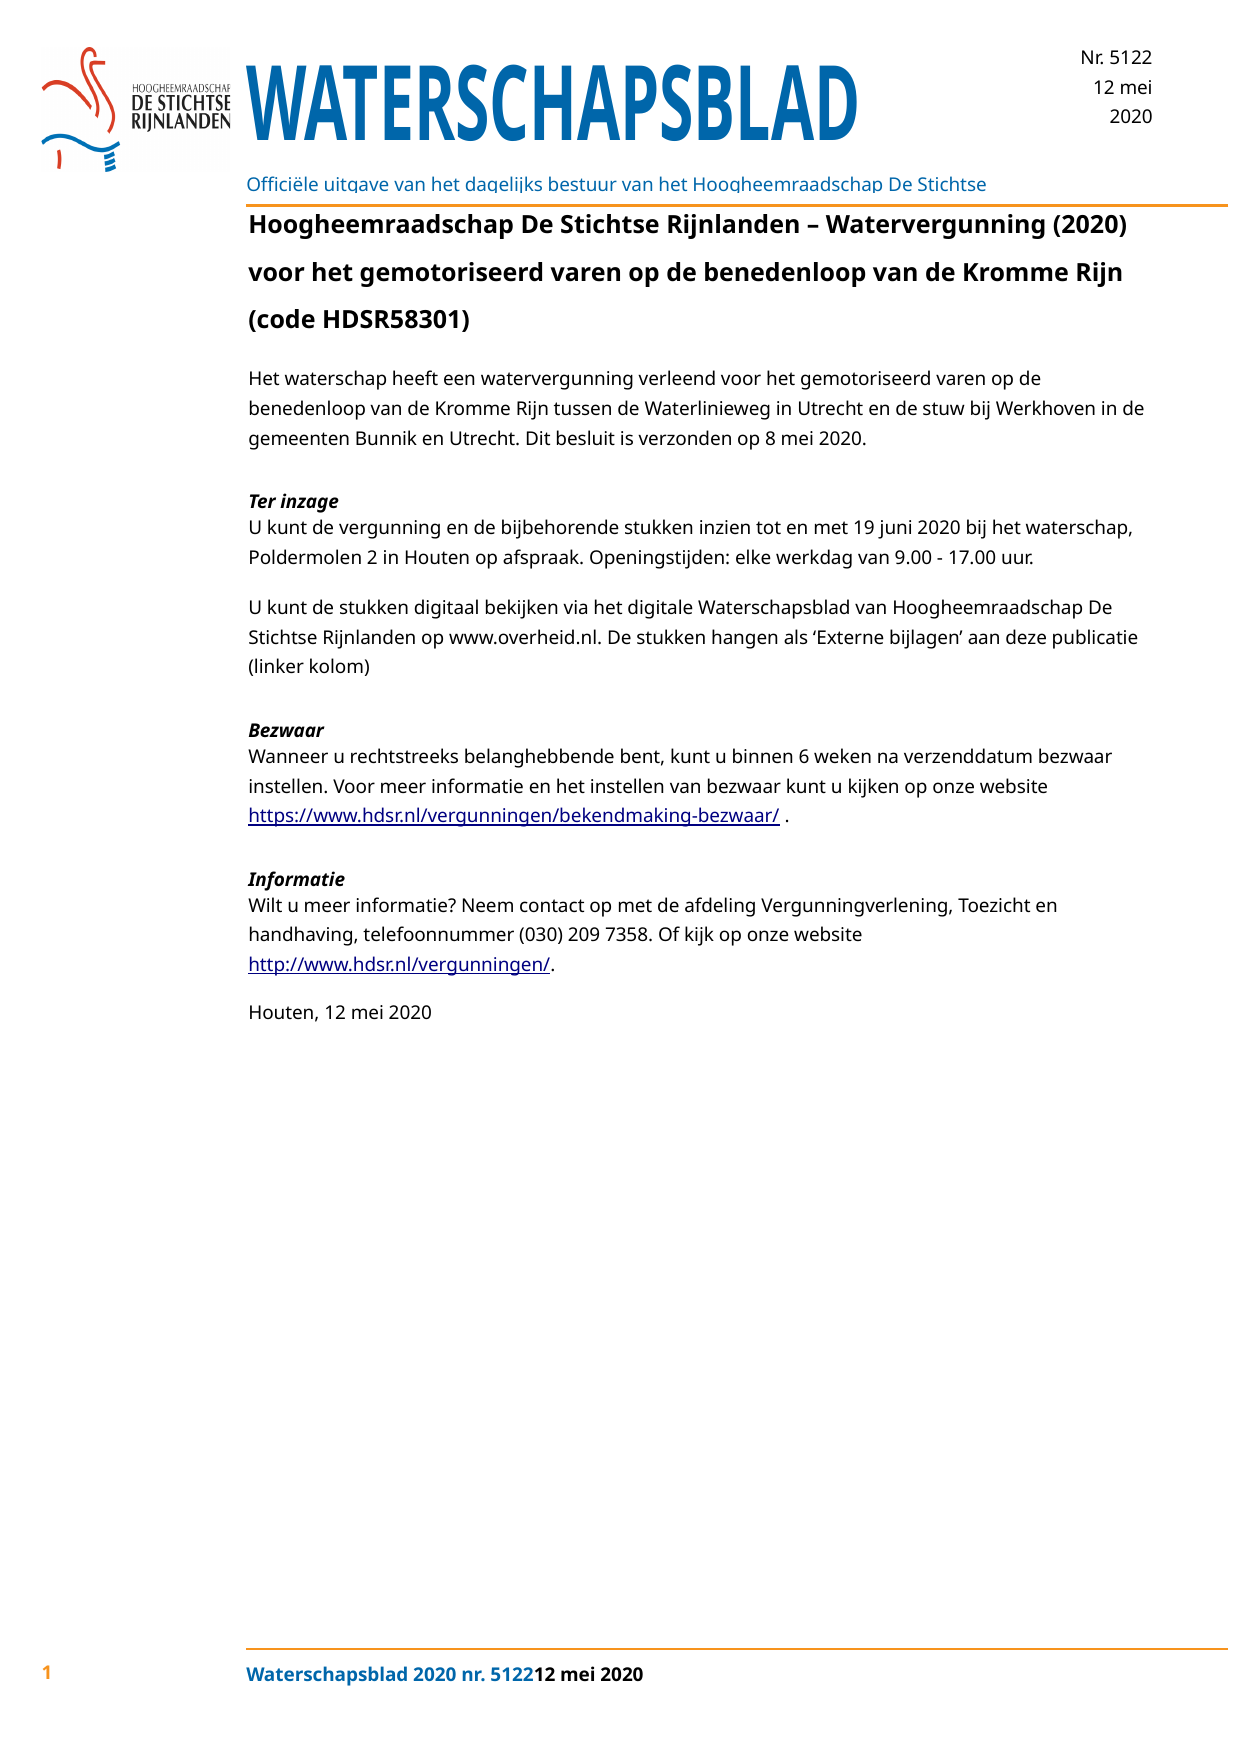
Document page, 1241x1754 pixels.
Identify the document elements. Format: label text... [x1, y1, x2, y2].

text U kunt de stukken digitaal bekijken via het digitale Waterschapsblad van Hoogheemraadschap De Stichtse Rijnlanden op www.overheid.nl. De stukken hangen als ‘Externe bijlagen’ aan deze publicatie (linker kolom) [248, 594, 1152, 679]
text Hoogheemraadschap De Stichtse Rijnlanden – Watervergunning (2020) voor het gemotoriseerd varen op de benedenloop van de Kromme Rijn (code HDSR58301) [248, 207, 1152, 336]
text Wilt u meer informatie? Neem contact op met de afdeling Vergunningverlening, Toezicht en handhaving, telefoonnummer (030) 209 7358. Of kijk op onze website http://www.hdsr.nl/vergunningen/. [248, 892, 1152, 977]
text U kunt de vergunning en de bijbehorende stukken inzien tot en met 19 juni 2020 bij het waterschap, Poldermolen 2 in Houten op afspraak. Openingstijden: elke werkdag van 9.00 - 17.00 uur. [248, 514, 1152, 570]
picture [41, 47, 231, 172]
text Wanneer u rechtstreeks belanghebbende bent, kunt u binnen 6 weken na verzenddatum bezwaar instellen. Voor meer informatie en het instellen van bezwaar kunt u kijken op onze website https://www.hdsr.nl/vergunningen/bekendmaking-bezwaar/ . [248, 743, 1152, 828]
text Informatie [248, 866, 1152, 892]
text Het waterschap heeft een watervergunning verleend voor het gemotoriseerd varen op de benedenloop van de Kromme Rijn tussen de Waterlinieweg in Utrecht en de stuw bij Werkhoven in de gemeenten Bunnik en Utrecht. Dit besluit is verzonden op 8 mei 2020. [248, 366, 1152, 450]
text Ter inzage [248, 489, 1152, 514]
text Bezwaar [248, 717, 1152, 743]
text Houten, 12 mei 2020 [248, 999, 1152, 1025]
